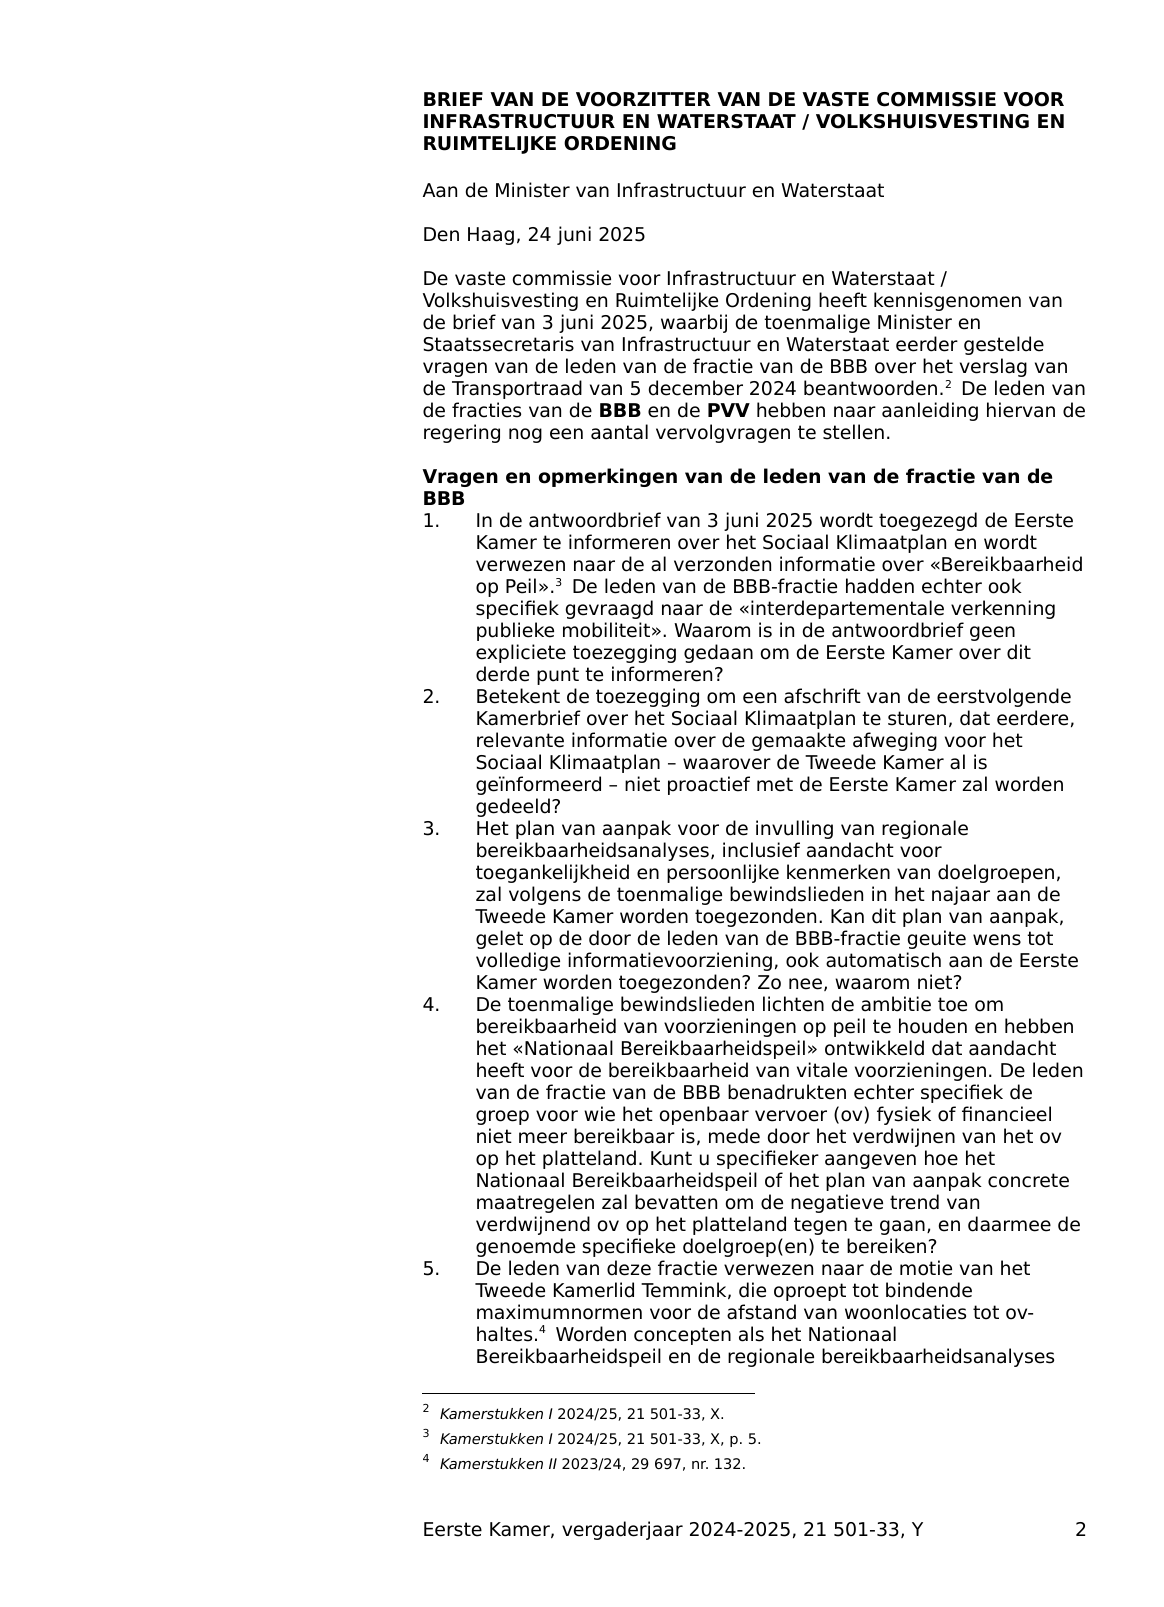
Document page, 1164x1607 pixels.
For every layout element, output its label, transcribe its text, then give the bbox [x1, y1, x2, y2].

text Den Haag, 24 juni 2025 [422, 224, 1087, 246]
subtitle BRIEF VAN DE VOORZITTER VAN DE VASTE COMMISSIE VOOR INFRASTRUCTUUR EN WATERSTAAT / VOLKSHUISVESTING EN RUIMTELIJKE ORDENING [422, 89, 1087, 155]
text 2. Betekent de toezegging om een afschrift van de eerstvolgende Kamerbrief over het Sociaal Klimaatplan te sturen, dat eerdere, relevante informatie over de gemaakte afweging voor het Sociaal Klimaatplan – waarover de Tweede Kamer al is geïnformeerd – niet proactief met de Eerste Kamer zal worden gedeeld? [422, 686, 1087, 818]
text 4. De toenmalige bewindslieden lichten de ambitie toe om bereikbaarheid van voorzieningen op peil te houden en hebben het «Nationaal Bereikbaarheidspeil» ontwikkeld dat aandacht heeft voor de bereikbaarheid van vitale voorzieningen. De leden van de fractie van de BBB benadrukten echter specifiek de groep voor wie het openbaar vervoer (ov) fysiek of financieel niet meer bereikbaar is, mede door het verdwijnen van het ov op het platteland. Kunt u specifieker aangeven hoe het Nationaal Bereikbaarheidspeil of het plan van aanpak concrete maatregelen zal bevatten om de negatieve trend van verdwijnend ov op het platteland tegen te gaan, en daarmee de genoemde specifieke doelgroep(en) te bereiken? [422, 994, 1087, 1258]
text 3. Het plan van aanpak voor de invulling van regionale bereikbaarheidsanalyses, inclusief aandacht voor toegankelijkheid en persoonlijke kenmerken van doelgroepen, zal volgens de toenmalige bewindslieden in het najaar aan de Tweede Kamer worden toegezonden. Kan dit plan van aanpak, gelet op de door de leden van de BBB-fractie geuite wens tot volledige informatievoorziening, ook automatisch aan de Eerste Kamer worden toegezonden? Zo nee, waarom niet? [422, 818, 1087, 994]
text 1. In de antwoordbrief van 3 juni 2025 wordt toegezegd de Eerste Kamer te informeren over het Sociaal Klimaatplan en wordt verwezen naar de al verzonden informatie over «Bereikbaarheid op Peil». De leden van de BBB-fractie hadden echter ook specifiek gevraagd naar de «interdepartementale verkenning publieke mobiliteit». Waarom is in de antwoordbrief geen expliciete toezegging gedaan om de Eerste Kamer over dit derde punt te informeren? [422, 510, 1087, 686]
text Kamerstukken I 2024/25, 21 501-33, X, p. 5. [422, 1427, 1087, 1449]
text Aan de Minister van Infrastructuur en Waterstaat [422, 180, 1087, 202]
text Kamerstukken I 2024/25, 21 501-33, X. [422, 1402, 1087, 1424]
text De vaste commissie voor Infrastructuur en Waterstaat / Volkshuisvesting en Ruimtelijke Ordening heeft kennisgenomen van de brief van 3 juni 2025, waarbij de toenmalige Minister en Staatssecretaris van Infrastructuur en Waterstaat eerder gestelde vragen van de leden van de fractie van de BBB over het verslag van de Transportraad van 5 december 2024 beantwoorden. De leden van de fracties van de BBB en de PVV hebben naar aanleiding hiervan de regering nog een aantal vervolgvragen te stellen. [422, 268, 1087, 444]
text Kamerstukken II 2023/24, 29 697, nr. 132. [422, 1452, 1087, 1474]
subtitle Vragen en opmerkingen van de leden van de fractie van de BBB [422, 466, 1087, 510]
text 5. De leden van deze fractie verwezen naar de motie van het Tweede Kamerlid Temmink, die oproept tot bindende maximumnormen voor de afstand van woonlocaties tot ov-haltes. Worden concepten als het Nationaal Bereikbaarheidspeil en de regionale bereikbaarheidsanalyses [422, 1258, 1087, 1367]
